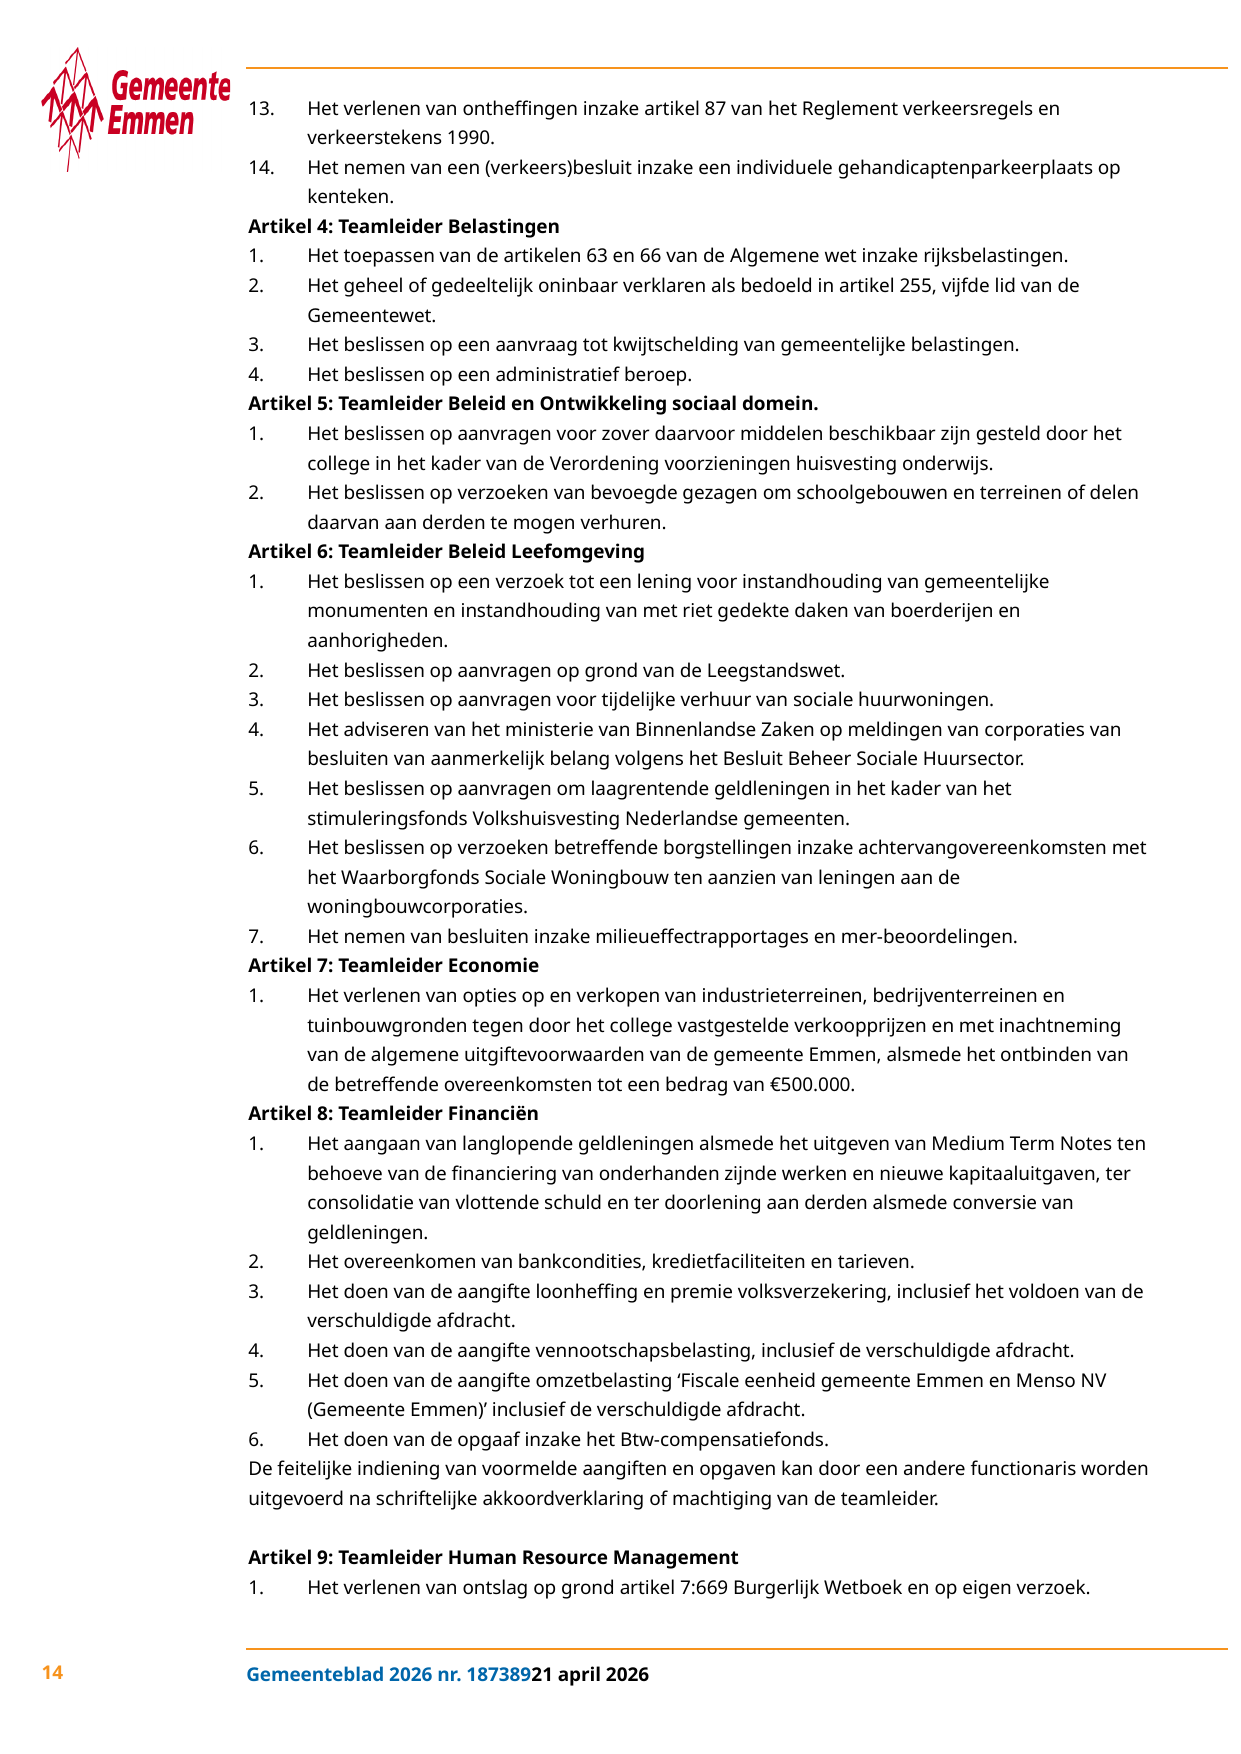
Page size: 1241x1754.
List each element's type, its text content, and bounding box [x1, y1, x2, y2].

list Het beslissen op een administratief beroep. [248, 361, 1152, 387]
list Het doen van de aangifte loonheffing en premie volksverzekering, inclusief het voldoen van de verschuldigde afdracht. [248, 1278, 1152, 1333]
text Artikel 7: Teamleider Economie [248, 953, 1152, 978]
picture [41, 47, 231, 172]
list Het doen van de opgaaf inzake het Btw-compensatiefonds. [248, 1426, 1152, 1452]
list Het toepassen van de artikelen 63 en 66 van de Algemene wet inzake rijksbelastingen. [248, 243, 1152, 268]
list Het beslissen op verzoeken betreffende borgstellingen inzake achtervangovereenkomsten met het Waarborgfonds Sociale Woningbouw ten aanzien van leningen aan de woningbouwcorporaties. [248, 834, 1152, 919]
text Artikel 6: Teamleider Beleid Leefomgeving [248, 538, 1152, 564]
list Het beslissen op aanvragen voor tijdelijke verhuur van sociale huurwoningen. [248, 686, 1152, 712]
list Het beslissen op aanvragen voor zover daarvoor middelen beschikbaar zijn gesteld door het college in het kader van de Verordening voorzieningen huisvesting onderwijs. [248, 420, 1152, 476]
list Het verlenen van ontheffingen inzake artikel 87 van het Reglement verkeersregels en verkeerstekens 1990. [248, 95, 1152, 150]
list Het beslissen op aanvragen om laagrentende geldleningen in het kader van het stimuleringsfonds Volkshuisvesting Nederlandse gemeenten. [248, 775, 1152, 831]
text Artikel 9: Teamleider Human Resource Management [248, 1544, 1152, 1570]
list Het nemen van een (verkeers)besluit inzake een individuele gehandicaptenparkeerplaats op kenteken. [248, 154, 1152, 209]
list Het overeenkomen van bankcondities, kredietfaciliteiten en tarieven. [248, 1248, 1152, 1274]
list Het verlenen van ontslag op grond artikel 7:669 Burgerlijk Wetboek en op eigen verzoek. [248, 1574, 1152, 1600]
text De feitelijke indiening van voormelde aangiften en opgaven kan door een andere functionaris worden uitgevoerd na schriftelijke akkoordverklaring of machtiging van de teamleider. [248, 1456, 1152, 1511]
text Artikel 4: Teamleider Belastingen [248, 213, 1152, 239]
list Het beslissen op verzoeken van bevoegde gezagen om schoolgebouwen en terreinen of delen daarvan aan derden te mogen verhuren. [248, 479, 1152, 535]
list Het nemen van besluiten inzake milieueffectrapportages en mer-beoordelingen. [248, 923, 1152, 949]
list Het adviseren van het ministerie van Binnenlandse Zaken op meldingen van corporaties van besluiten van aanmerkelijk belang volgens het Besluit Beheer Sociale Huursector. [248, 716, 1152, 771]
text Artikel 8: Teamleider Financiën [248, 1101, 1152, 1126]
list Het beslissen op een verzoek tot een lening voor instandhouding van gemeentelijke monumenten en instandhouding van met riet gedekte daken van boerderijen en aanhorigheden. [248, 568, 1152, 653]
list Het doen van de aangifte omzetbelasting ‘Fiscale eenheid gemeente Emmen en Menso NV (Gemeente Emmen)’ inclusief de verschuldigde afdracht. [248, 1367, 1152, 1422]
text Artikel 5: Teamleider Beleid en Ontwikkeling sociaal domein. [248, 391, 1152, 416]
list Het doen van de aangifte vennootschapsbelasting, inclusief de verschuldigde afdracht. [248, 1337, 1152, 1363]
list Het verlenen van opties op en verkopen van industrieterreinen, bedrijventerreinen en tuinbouwgronden tegen door het college vastgestelde verkoopprijzen en met inachtneming van de algemene uitgiftevoorwaarden van de gemeente Emmen, alsmede het ontbinden van de betreffende overeenkomsten tot een bedrag van €500.000. [248, 982, 1152, 1097]
list Het geheel of gedeeltelijk oninbaar verklaren als bedoeld in artikel 255, vijfde lid van de Gemeentewet. [248, 272, 1152, 328]
list Het beslissen op aanvragen op grond van de Leegstandswet. [248, 657, 1152, 683]
list Het beslissen op een aanvraag tot kwijtschelding van gemeentelijke belastingen. [248, 331, 1152, 357]
list Het aangaan van langlopende geldleningen alsmede het uitgeven van Medium Term Notes ten behoeve van de financiering van onderhanden zijnde werken en nieuwe kapitaaluitgaven, ter consolidatie van vlottende schuld en ter doorlening aan derden alsmede conversie van geldleningen. [248, 1130, 1152, 1245]
